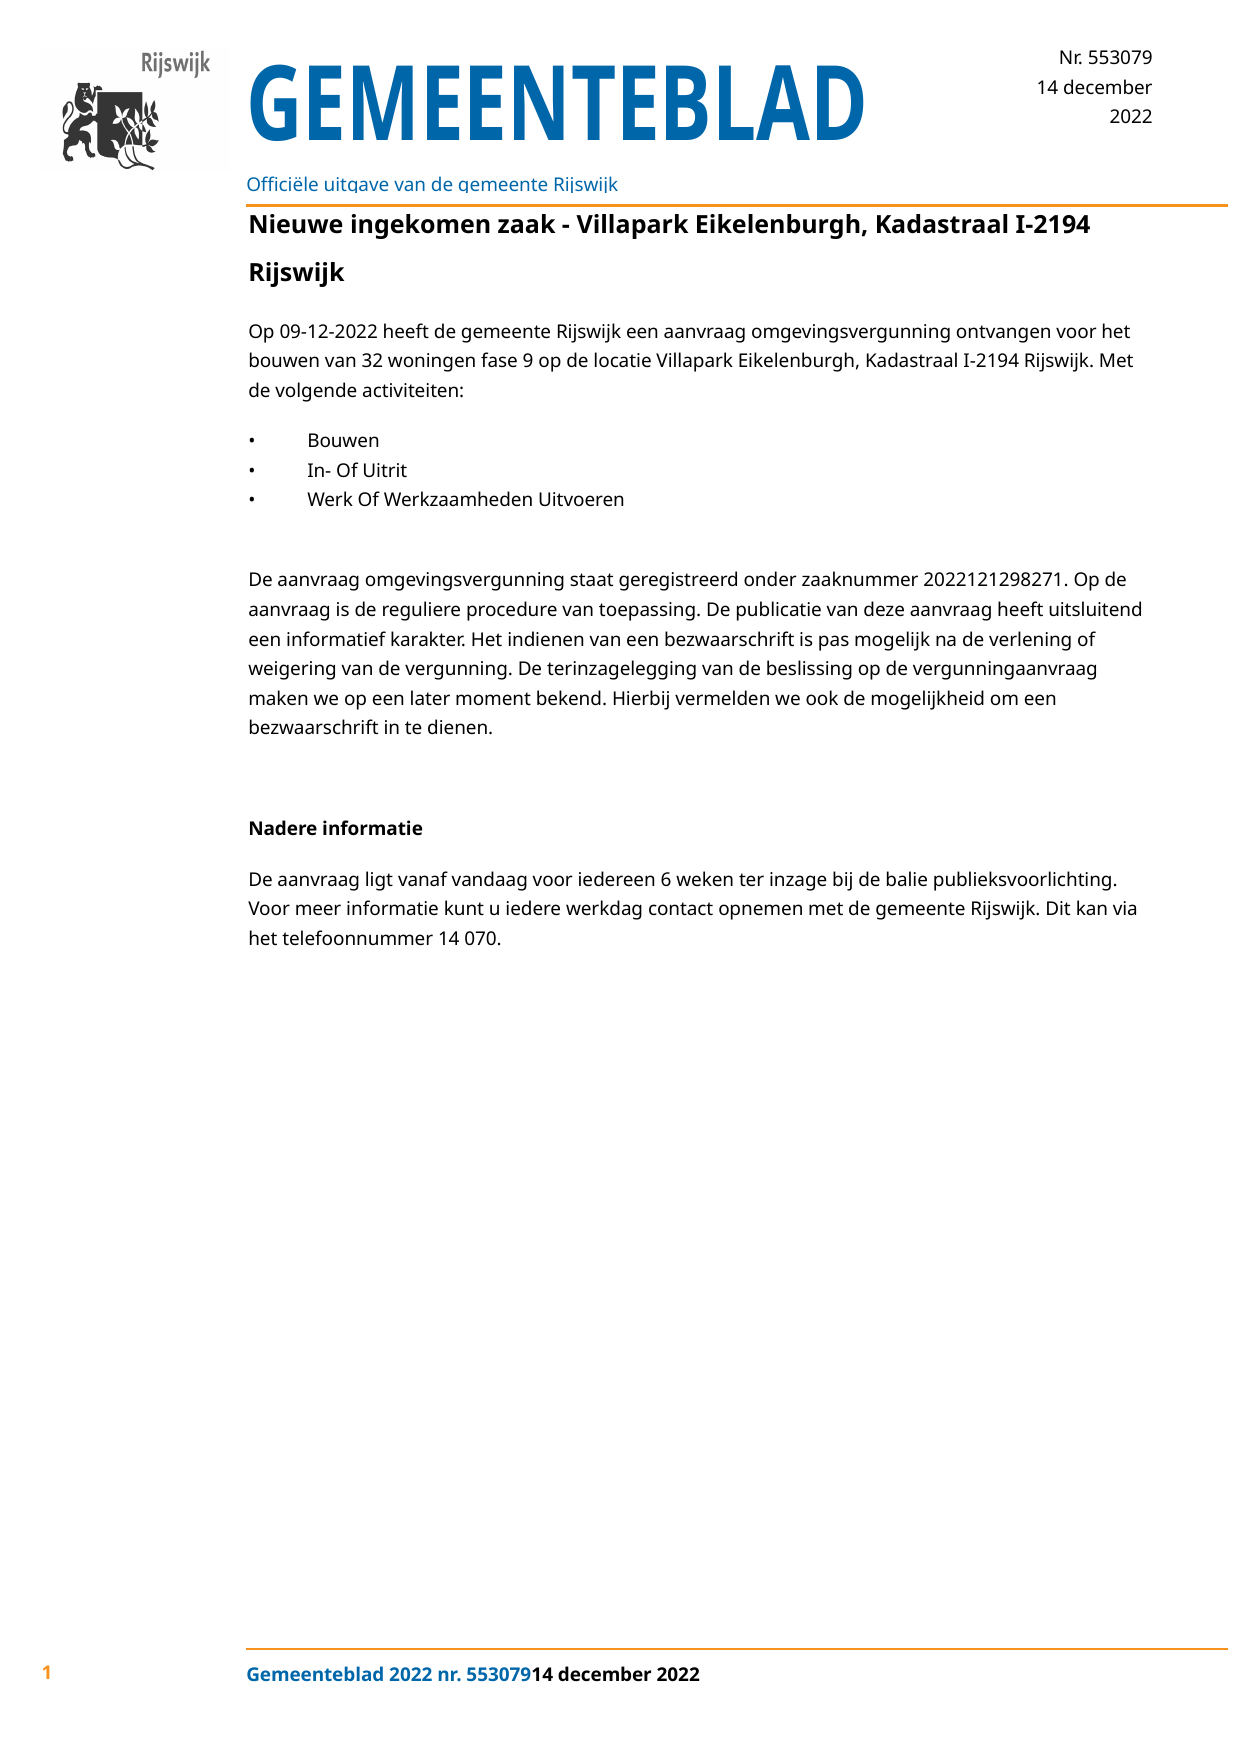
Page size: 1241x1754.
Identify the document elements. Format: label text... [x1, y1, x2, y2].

list In- Of Uitrit [248, 457, 1152, 483]
list Werk Of Werkzaamheden Uitvoeren [248, 487, 1152, 512]
picture [41, 47, 231, 172]
text De aanvraag omgevingsvergunning staat geregistreerd onder zaaknummer 2022121298271. Op de aanvraag is de reguliere procedure van toepassing. De publicatie van deze aanvraag heeft uitsluitend een informatief karakter. Het indienen van een bezwaarschrift is pas mogelijk na de verlening of weigering van de vergunning. De terinzagelegging van de beslissing op de vergunningaanvraag maken we op een later moment bekend. Hierbij vermelden we ook de mogelijkheid om een bezwaarschrift in te dienen. [248, 567, 1152, 740]
text Nadere informatie [248, 815, 1152, 841]
list Bouwen [248, 427, 1152, 453]
text De aanvraag ligt vanaf vandaag voor iedereen 6 weken ter inzage bij de balie publieksvoorlichting. Voor meer informatie kunt u iedere werkdag contact opnemen met de gemeente Rijswijk. Dit kan via het telefoonnummer 14 070. [248, 866, 1152, 951]
text Op 09-12-2022 heeft de gemeente Rijswijk een aanvraag omgevingsvergunning ontvangen voor het bouwen van 32 woningen fase 9 op de locatie Villapark Eikelenburgh, Kadastraal I-2194 Rijswijk. Met de volgende activiteiten: [248, 318, 1152, 403]
text Nieuwe ingekomen zaak - Villapark Eikelenburgh, Kadastraal I-2194 Rijswijk [248, 207, 1152, 288]
